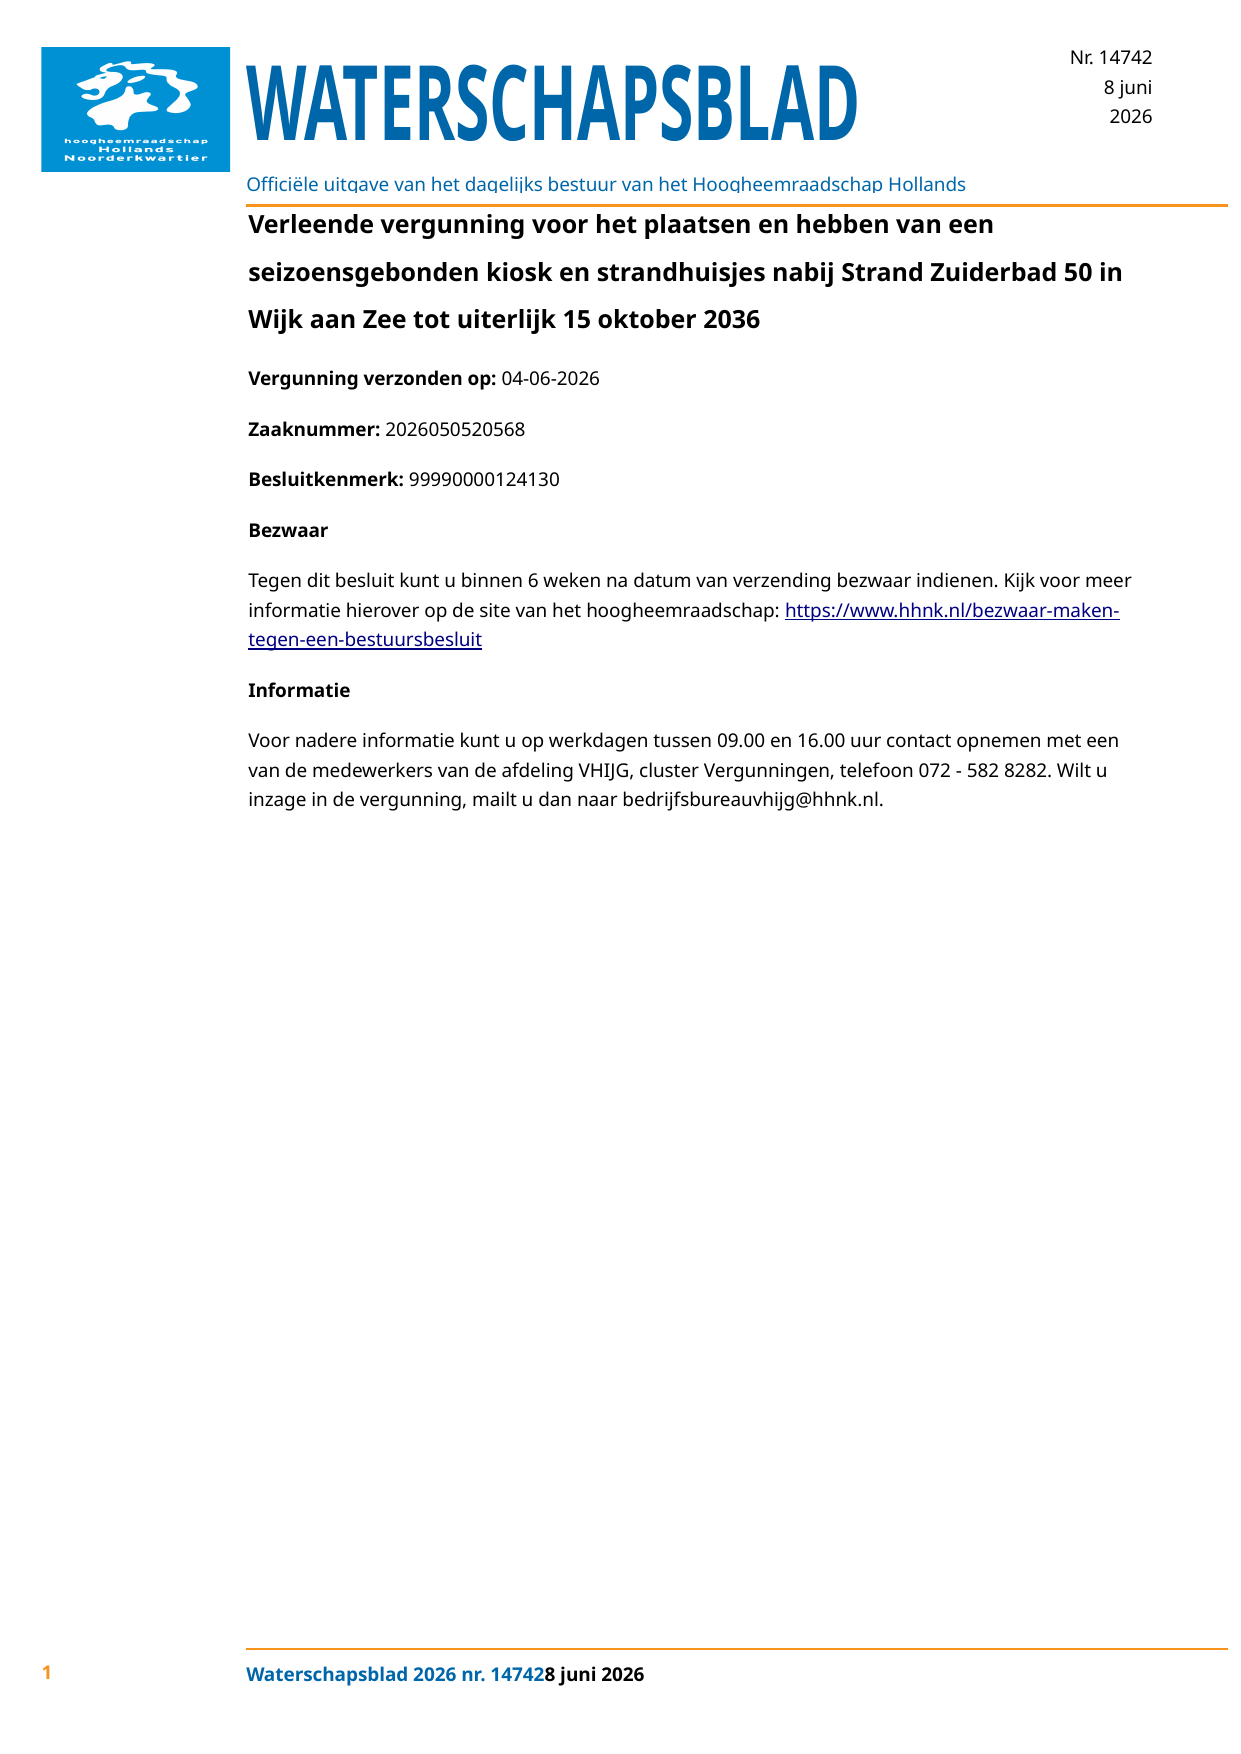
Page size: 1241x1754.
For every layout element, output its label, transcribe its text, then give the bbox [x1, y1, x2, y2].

picture [78, 64, 122, 99]
text Bezwaar [248, 517, 1152, 542]
text Vergunning verzonden op: 04-06-2026 [248, 366, 1152, 391]
text Verleende vergunning voor het plaatsen en hebben van een seizoensgebonden kiosk en strandhuisjes nabij Strand Zuiderbad 50 in Wijk aan Zee tot uiterlijk 15 oktober 2036 [248, 207, 1152, 336]
text Zaaknummer: 2026050520568 [248, 416, 1152, 442]
text Besluitkenmerk: 99990000124130 [248, 466, 1152, 492]
picture [129, 76, 144, 82]
text Informatie [248, 677, 1152, 702]
text Voor nadere informatie kunt u op werkdagen tussen 09.00 en 16.00 uur contact opnemen met een van de medewerkers van de afdeling VHIJG, cluster Vergunningen, telefoon 072 - 582 8282. Wilt u inzage in de vergunning, mailt u dan naar bedrijfsbureauvhijg@hhnk.nl. [248, 727, 1152, 812]
picture [88, 87, 157, 130]
text Tegen dit besluit kunt u binnen 6 weken na datum van verzending bezwaar indienen. Kijk voor meer informatie hierover op de site van het hoogheemraadschap: https://www.hhnk.nl/bezwaar-maken-tegen-een-bestuursbesluit [248, 567, 1152, 652]
picture [118, 62, 197, 112]
